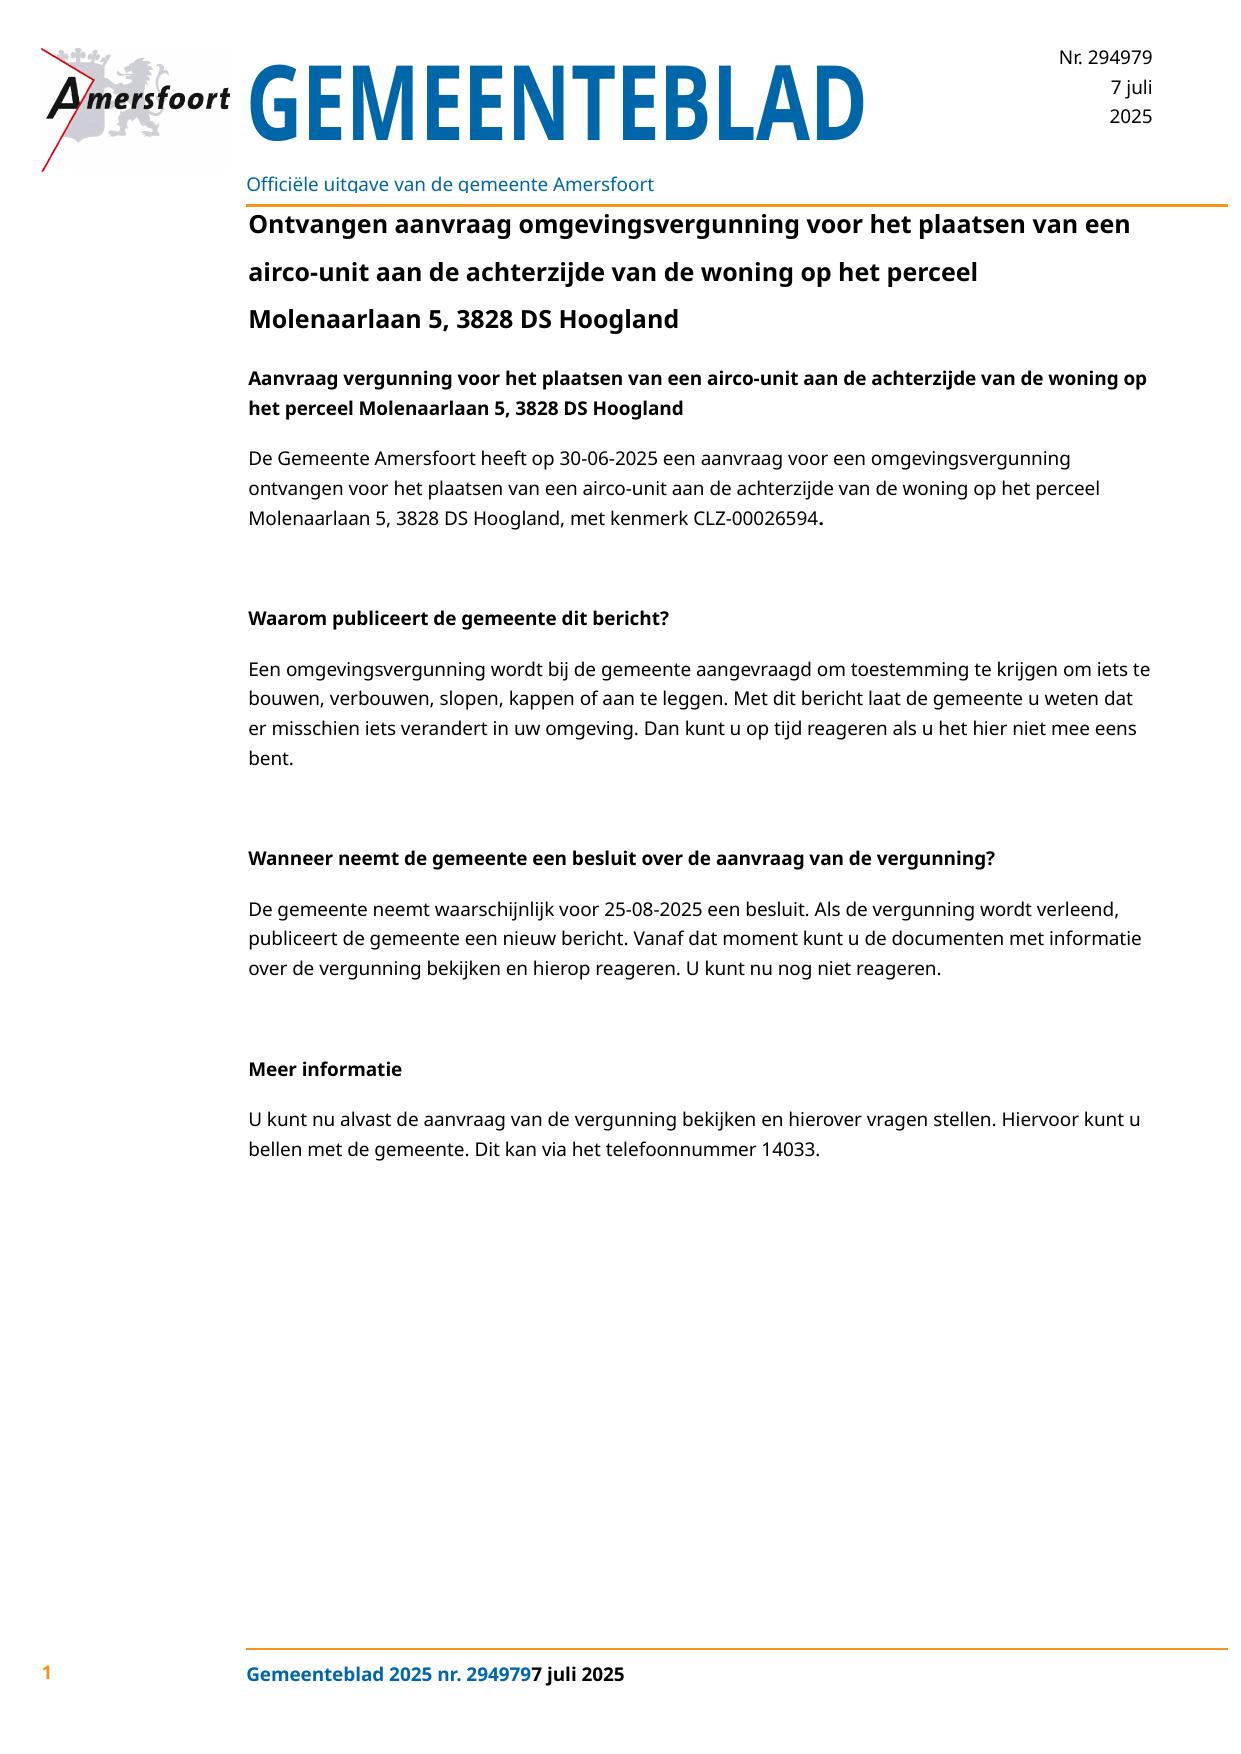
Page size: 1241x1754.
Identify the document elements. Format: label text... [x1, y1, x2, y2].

picture [41, 47, 231, 172]
text Wanneer neemt de gemeente een besluit over de aanvraag van de vergunning? [248, 846, 1152, 871]
text Een omgevingsvergunning wordt bij de gemeente aangevraagd om toestemming te krijgen om iets te bouwen, verbouwen, slopen, kappen of aan te leggen. Met dit bericht laat de gemeente u weten dat er misschien iets verandert in uw omgeving. Dan kunt u op tijd reageren als u het hier niet mee eens bent. [248, 656, 1152, 770]
text Meer informatie [248, 1056, 1152, 1082]
text Waarom publiceert de gemeente dit bericht? [248, 606, 1152, 631]
text De Gemeente Amersfoort heeft op 30-06-2025 een aanvraag voor een omgevingsvergunning ontvangen voor het plaatsen van een airco-unit aan de achterzijde van de woning op het perceel Molenaarlaan 5, 3828 DS Hoogland, met kenmerk CLZ-00026594. [248, 446, 1152, 530]
text Aanvraag vergunning voor het plaatsen van een airco-unit aan de achterzijde van de woning op het perceel Molenaarlaan 5, 3828 DS Hoogland [248, 366, 1152, 421]
text U kunt nu alvast de aanvraag van de vergunning bekijken en hierover vragen stellen. Hiervoor kunt u bellen met de gemeente. Dit kan via het telefoonnummer 14033. [248, 1106, 1152, 1162]
text De gemeente neemt waarschijnlijk voor 25-08-2025 een besluit. Als de vergunning wordt verleend, publiceert de gemeente een nieuw bericht. Vanaf dat moment kunt u de documenten met informatie over de vergunning bekijken en hierop reageren. U kunt nu nog niet reageren. [248, 896, 1152, 981]
text Ontvangen aanvraag omgevingsvergunning voor het plaatsen van een airco-unit aan de achterzijde van de woning op het perceel Molenaarlaan 5, 3828 DS Hoogland [248, 207, 1152, 336]
